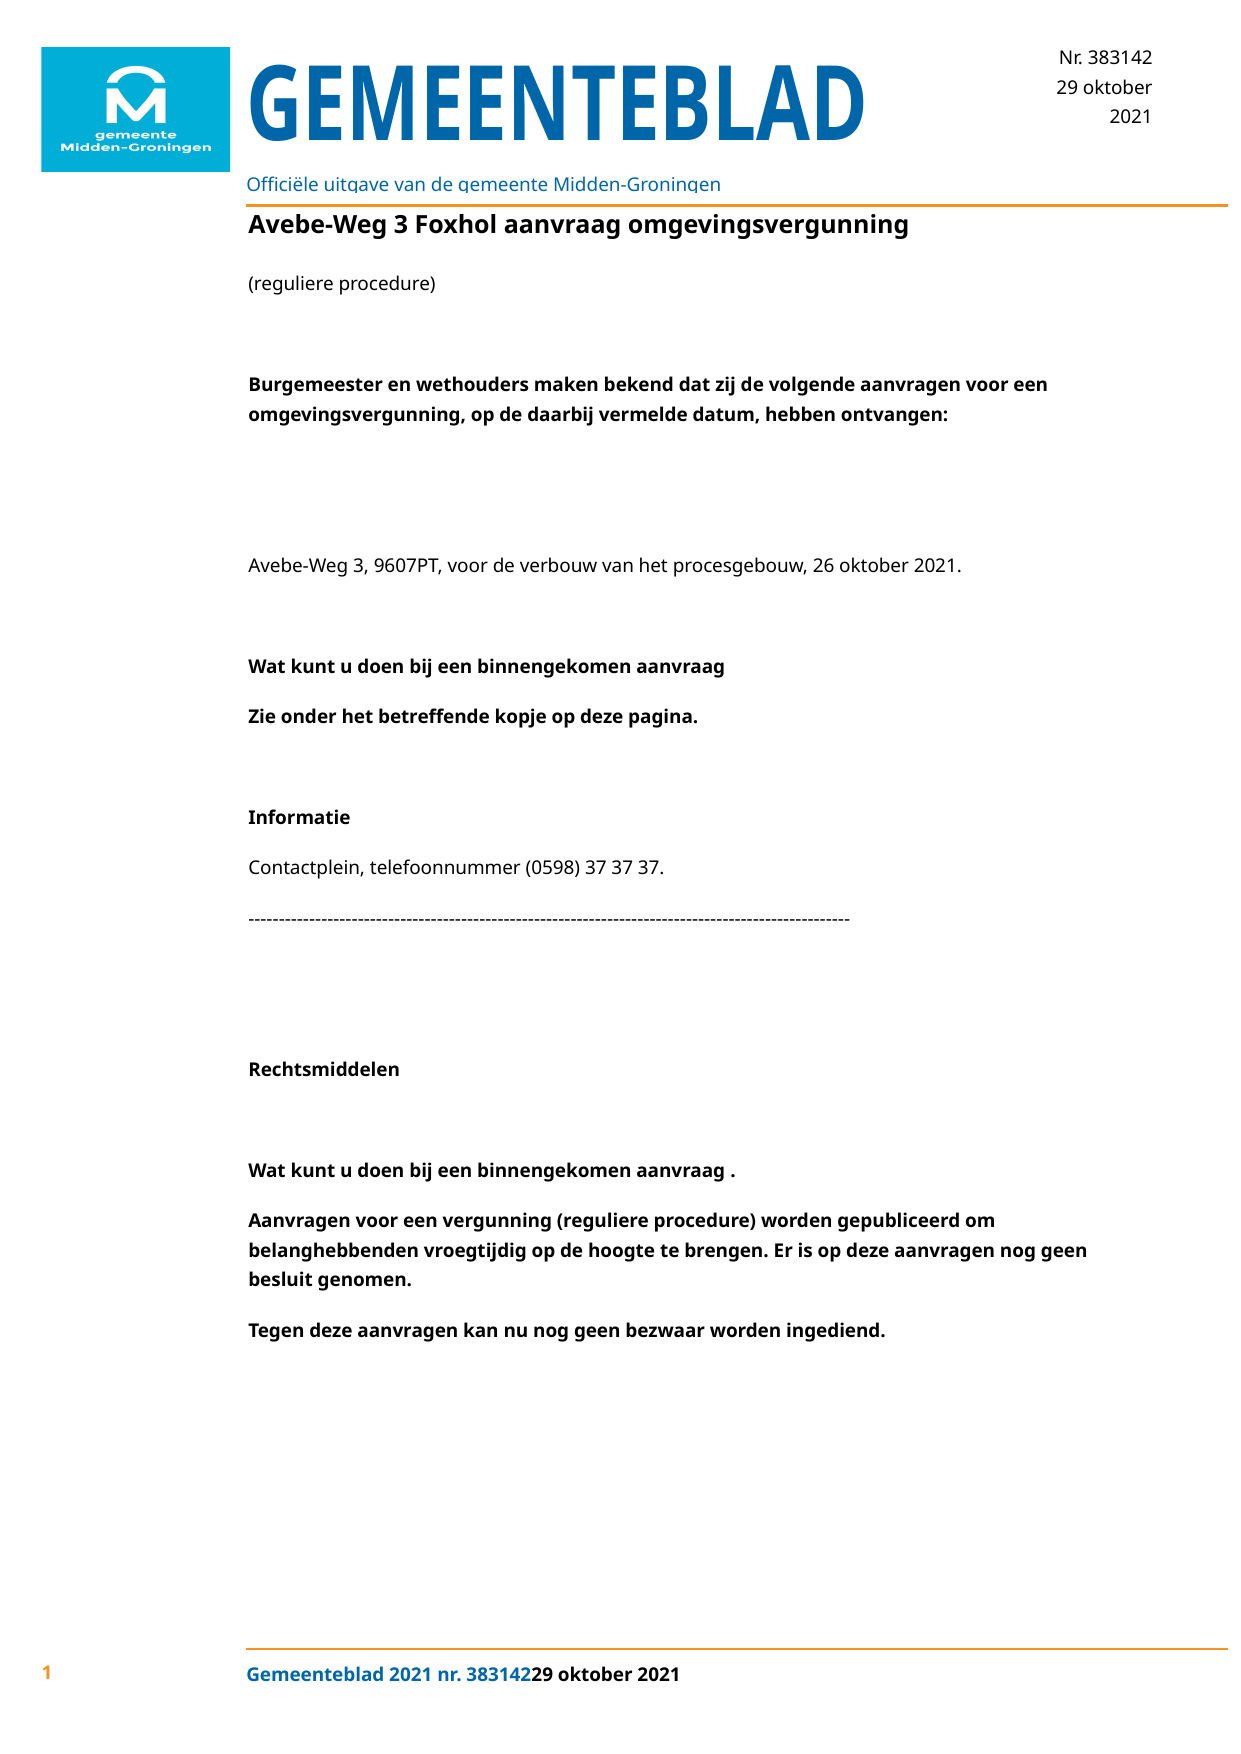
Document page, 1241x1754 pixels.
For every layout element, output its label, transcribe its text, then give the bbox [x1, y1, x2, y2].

text Avebe-Weg 3, 9607PT, voor de verbouw van het procesgebouw, 26 oktober 2021. [248, 552, 1152, 578]
text Rechtsmiddelen [248, 1056, 1152, 1082]
text Aanvragen voor een vergunning (reguliere procedure) worden gepubliceerd om belanghebbenden vroegtijdig op de hoogte te brengen. Er is op deze aanvragen nog geen besluit genomen. [248, 1207, 1152, 1292]
text Avebe-Weg 3 Foxhol aanvraag omgevingsvergunning [248, 207, 1152, 241]
picture [184, 146, 190, 153]
text Informatie [248, 804, 1152, 830]
text Tegen deze aanvragen kan nu nog geen bezwaar worden ingediend. [248, 1317, 1152, 1343]
picture [107, 89, 165, 122]
text Wat kunt u doen bij een binnengekomen aanvraag [248, 653, 1152, 678]
text Zie onder het betreffende kopje op deze pagina. [248, 703, 1152, 729]
text Burgemeester en wethouders maken bekend dat zij de volgende aanvragen voor een omgevingsvergunning, op de daarbij vermelde datum, hebben ontvangen: [248, 371, 1152, 426]
text (reguliere procedure) [248, 270, 1152, 296]
picture [108, 66, 164, 82]
text --------------------------------------------------------------------------------------------------- [248, 905, 1152, 931]
text Wat kunt u doen bij een binnengekomen aanvraag . [248, 1157, 1152, 1183]
text Contactplein, telefoonnummer (0598) 37 37 37. [248, 854, 1152, 880]
